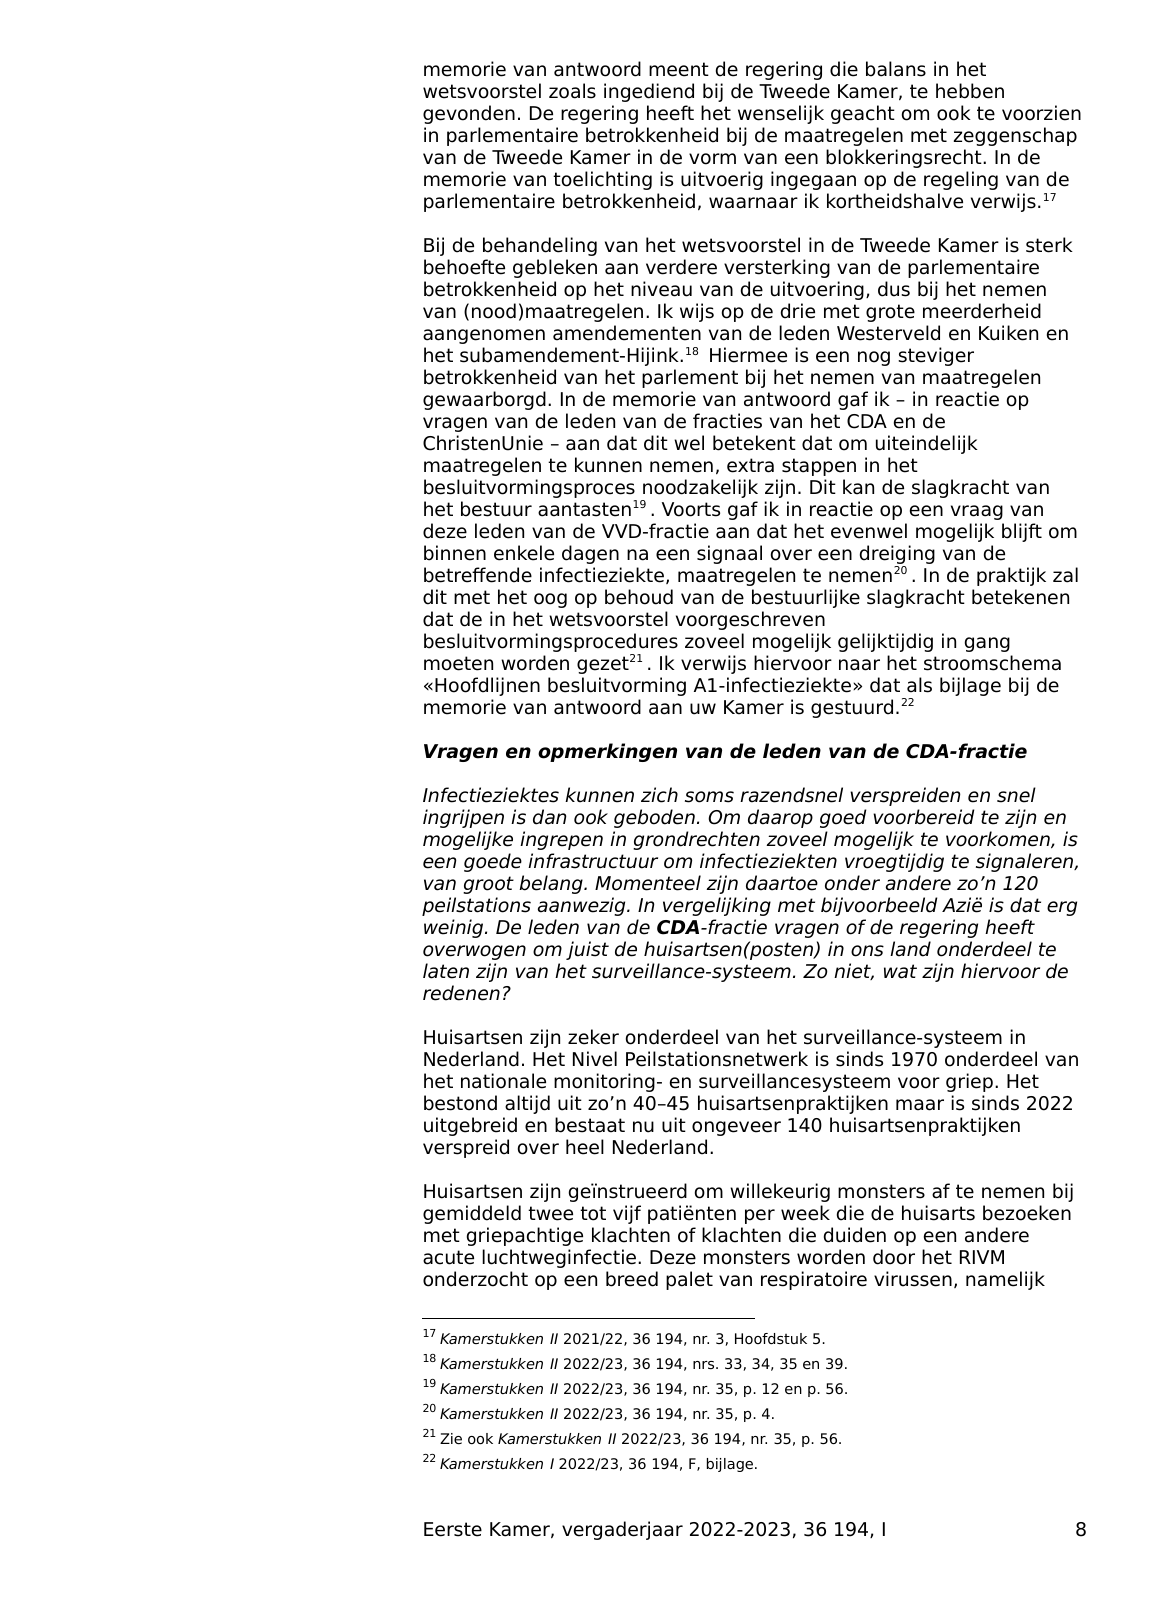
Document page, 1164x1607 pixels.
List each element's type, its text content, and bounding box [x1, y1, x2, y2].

text Huisartsen zijn geïnstrueerd om willekeurig monsters af te nemen bij gemiddeld twee tot vijf patiënten per week die de huisarts bezoeken met griepachtige klachten of klachten die duiden op een andere acute luchtweginfectie. Deze monsters worden door het RIVM onderzocht op een breed palet van respiratoire virussen, namelijk [422, 1181, 1087, 1291]
text Bij de behandeling van het wetsvoorstel in de Tweede Kamer is sterk behoefte gebleken aan verdere versterking van de parlementaire betrokkenheid op het niveau van de uitvoering, dus bij het nemen van (nood)maatregelen. Ik wijs op de drie met grote meerderheid aangenomen amendementen van de leden Westerveld en Kuiken en het subamendement-Hijink. Hiermee is een nog steviger betrokkenheid van het parlement bij het nemen van maatregelen gewaarborgd. In de memorie van antwoord gaf ik – in reactie op vragen van de leden van de fracties van het CDA en de ChristenUnie – aan dat dit wel betekent dat om uiteindelijk maatregelen te kunnen nemen, extra stappen in het besluitvormingsproces noodzakelijk zijn. Dit kan de slagkracht van het bestuur aantasten. Voorts gaf ik in reactie op een vraag van deze leden van de VVD-fractie aan dat het evenwel mogelijk blijft om binnen enkele dagen na een signaal over een dreiging van de betreffende infectieziekte, maatregelen te nemen. In de praktijk zal dit met het oog op behoud van de bestuurlijke slagkracht betekenen dat de in het wetsvoorstel voorgeschreven besluitvormingsprocedures zoveel mogelijk gelijktijdig in gang moeten worden gezet. Ik verwijs hiervoor naar het stroomschema «Hoofdlijnen besluitvorming A1-infectieziekte» dat als bijlage bij de memorie van antwoord aan uw Kamer is gestuurd. [422, 235, 1087, 719]
text Infectieziektes kunnen zich soms razendsnel verspreiden en snel ingrijpen is dan ook geboden. Om daarop goed voorbereid te zijn en mogelijke ingrepen in grondrechten zoveel mogelijk te voorkomen, is een goede infrastructuur om infectieziekten vroegtijdig te signaleren, van groot belang. Momenteel zijn daartoe onder andere zo’n 120 peilstations aanwezig. In vergelijking met bijvoorbeeld Azië is dat erg weinig. De leden van de CDA-fractie vragen of de regering heeft overwogen om juist de huisartsen(posten) in ons land onderdeel te laten zijn van het surveillance-systeem. Zo niet, wat zijn hiervoor de redenen? [422, 785, 1087, 1005]
text memorie van antwoord meent de regering die balans in het wetsvoorstel zoals ingediend bij de Tweede Kamer, te hebben gevonden. De regering heeft het wenselijk geacht om ook te voorzien in parlementaire betrokkenheid bij de maatregelen met zeggenschap van de Tweede Kamer in de vorm van een blokkeringsrecht. In de memorie van toelichting is uitvoerig ingegaan op de regeling van de parlementaire betrokkenheid, waarnaar ik kortheidshalve verwijs. [422, 59, 1087, 213]
text Kamerstukken II 2022/23, 36 194, nr. 35, p. 12 en p. 56. [422, 1377, 1087, 1399]
text Zie ook Kamerstukken II 2022/23, 36 194, nr. 35, p. 56. [422, 1427, 1087, 1449]
text Kamerstukken II 2022/23, 36 194, nrs. 33, 34, 35 en 39. [422, 1352, 1087, 1374]
text Kamerstukken I 2022/23, 36 194, F, bijlage. [422, 1452, 1087, 1474]
subtitle Vragen en opmerkingen van de leden van de CDA-fractie [422, 741, 1087, 763]
text Kamerstukken II 2022/23, 36 194, nr. 35, p. 4. [422, 1402, 1087, 1424]
text Huisartsen zijn zeker onderdeel van het surveillance-systeem in Nederland. Het Nivel Peilstationsnetwerk is sinds 1970 onderdeel van het nationale monitoring- en surveillancesysteem voor griep. Het bestond altijd uit zo’n 40–45 huisartsenpraktijken maar is sinds 2022 uitgebreid en bestaat nu uit ongeveer 140 huisartsenpraktijken verspreid over heel Nederland. [422, 1027, 1087, 1159]
text Kamerstukken II 2021/22, 36 194, nr. 3, Hoofdstuk 5. [422, 1327, 1087, 1349]
